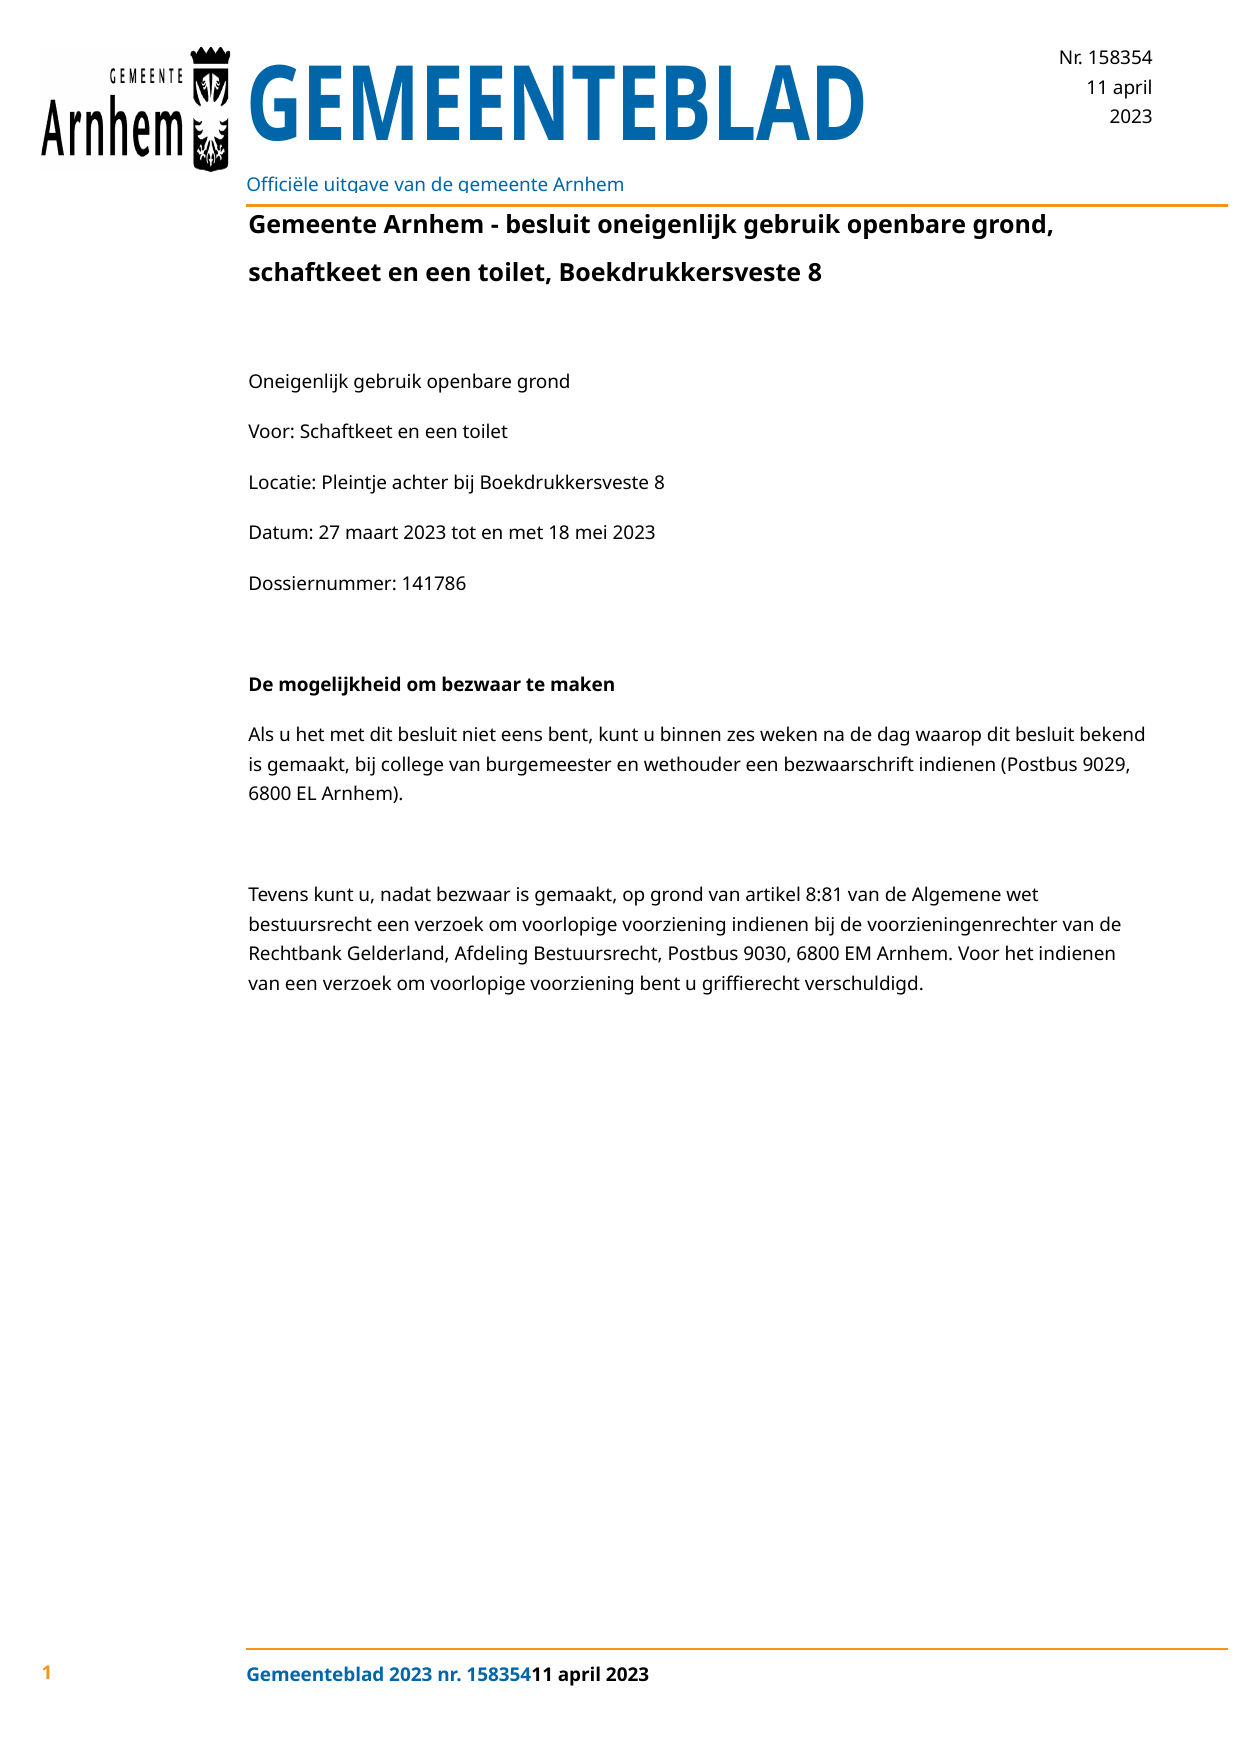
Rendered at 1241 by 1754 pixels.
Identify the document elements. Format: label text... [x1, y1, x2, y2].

text Datum: 27 maart 2023 tot en met 18 mei 2023 [248, 519, 1152, 545]
text Voor: Schaftkeet en een toilet [248, 419, 1152, 444]
text Oneigenlijk gebruik openbare grond [248, 368, 1152, 394]
text Als u het met dit besluit niet eens bent, kunt u binnen zes weken na de dag waarop dit besluit bekend is gemaakt, bij college van burgemeester en wethouder een bezwaarschrift indienen (Postbus 9029, 6800 EL Arnhem). [248, 721, 1152, 806]
text De mogelijkheid om bezwaar te maken [248, 671, 1152, 697]
text Gemeente Arnhem - besluit oneigenlijk gebruik openbare grond, schaftkeet en een toilet, Boekdrukkersveste 8 [248, 207, 1152, 288]
text Dossiernummer: 141786 [248, 570, 1152, 596]
picture [41, 47, 231, 172]
text Locatie: Pleintje achter bij Boekdrukkersveste 8 [248, 469, 1152, 495]
text Tevens kunt u, nadat bezwaar is gemaakt, op grond van artikel 8:81 van de Algemene wet bestuursrecht een verzoek om voorlopige voorziening indienen bij de voorzieningenrechter van de Rechtbank Gelderland, Afdeling Bestuursrecht, Postbus 9030, 6800 EM Arnhem. Voor het indienen van een verzoek om voorlopige voorziening bent u griffierecht verschuldigd. [248, 881, 1152, 996]
